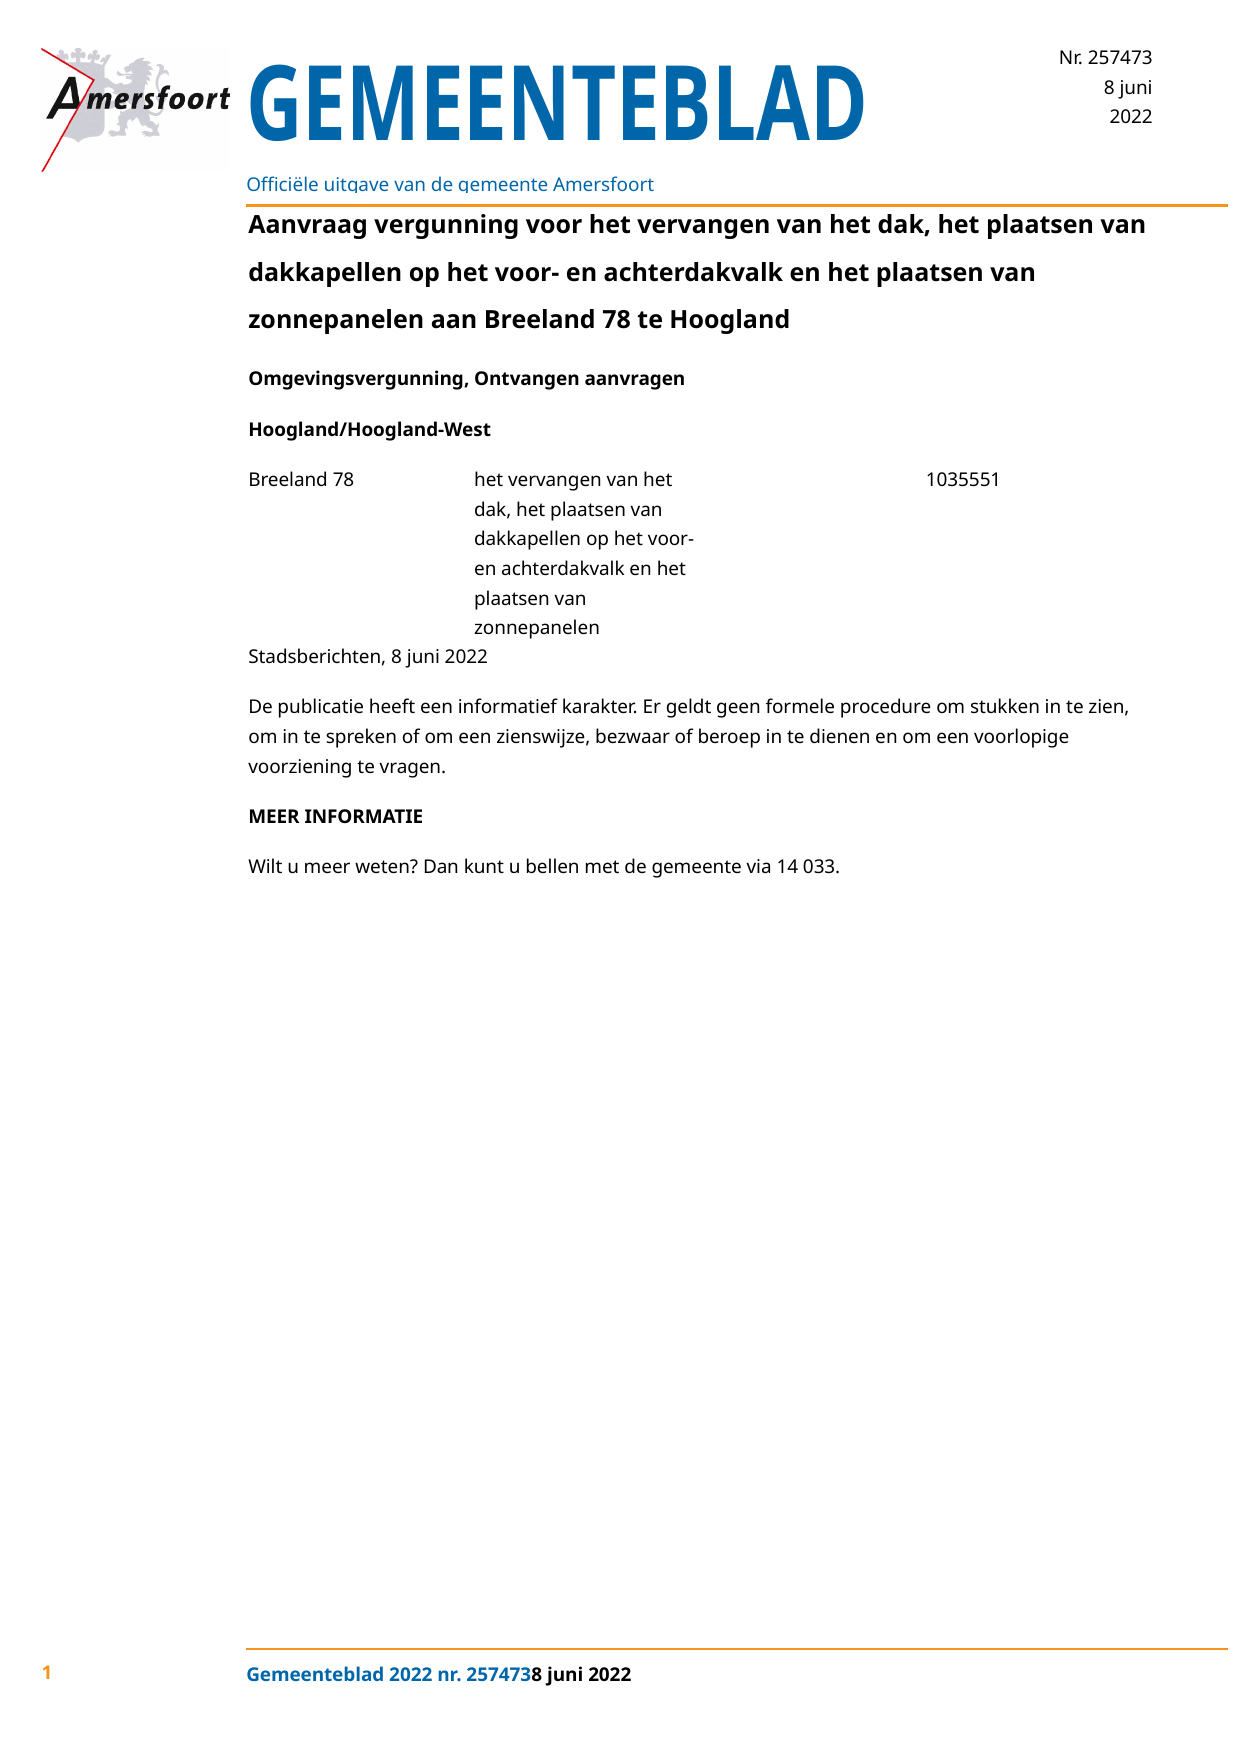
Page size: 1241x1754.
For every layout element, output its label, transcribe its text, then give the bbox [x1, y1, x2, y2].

table_header Breeland 78 [248, 466, 474, 640]
table_header het vervangen van het dak, het plaatsen van dakkapellen op het voor- en achterdakvalk en het plaatsen van zonnepanelen [474, 466, 700, 640]
table_header [700, 466, 926, 640]
text Aanvraag vergunning voor het vervangen van het dak, het plaatsen van dakkapellen op het voor- en achterdakvalk en het plaatsen van zonnepanelen aan Breeland 78 te Hoogland [248, 207, 1152, 336]
text Wilt u meer weten? Dan kunt u bellen met de gemeente via 14 033. [248, 854, 1152, 879]
text Omgevingsvergunning, Ontvangen aanvragen [248, 366, 1152, 391]
text Stadsberichten, 8 juni 2022 [248, 643, 1152, 669]
picture [41, 47, 231, 172]
text Hoogland/Hoogland-West [248, 416, 1152, 442]
text MEER INFORMATIE [248, 803, 1152, 829]
text De publicatie heeft een informatief karakter. Er geldt geen formele procedure om stukken in te zien, om in te spreken of om een zienswijze, bezwaar of beroep in te dienen en om een voorlopige voorziening te vragen. [248, 694, 1152, 779]
table_header 1035551 [926, 466, 1152, 640]
